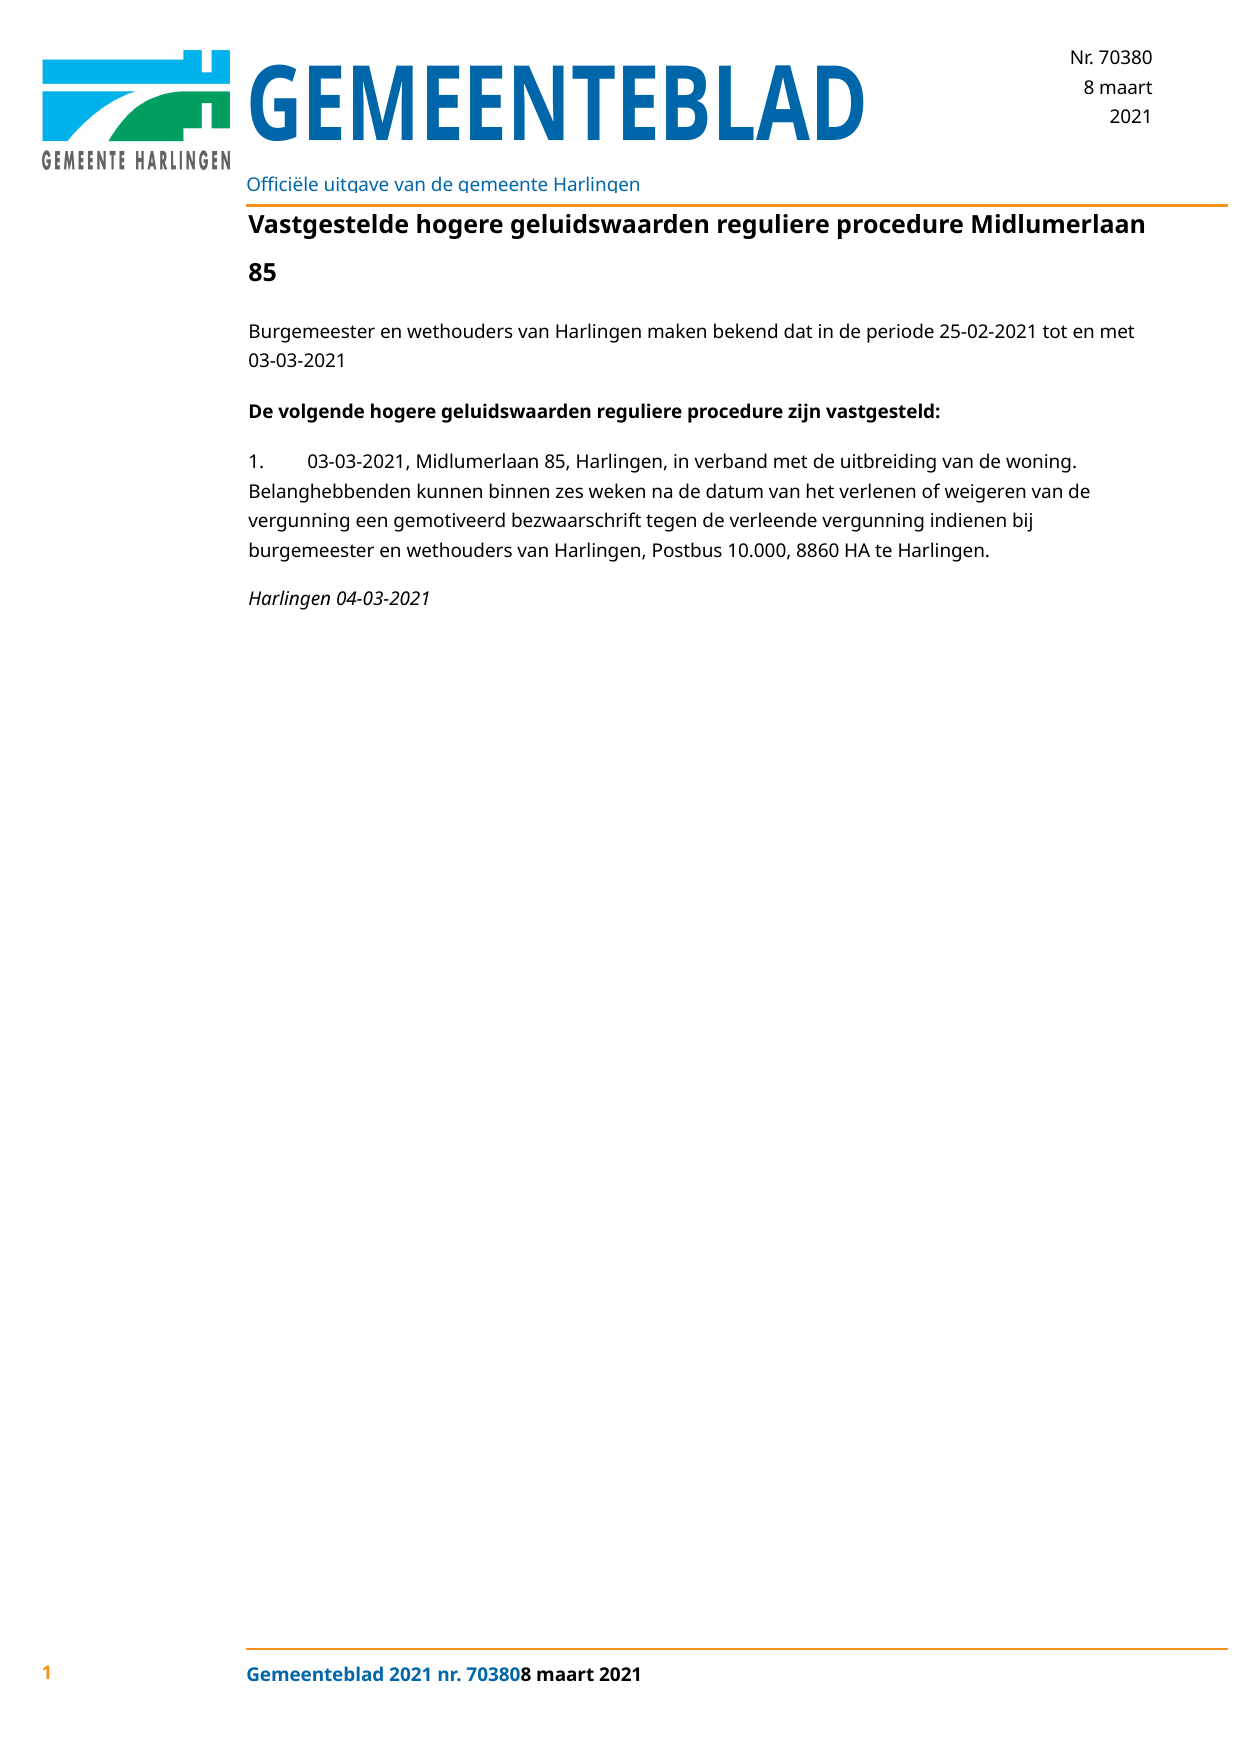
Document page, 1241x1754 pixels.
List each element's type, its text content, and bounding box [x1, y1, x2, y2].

text Belanghebbenden kunnen binnen zes weken na de datum van het verlenen of weigeren van de vergunning een gemotiveerd bezwaarschrift tegen de verleende vergunning indienen bij burgemeester en wethouders van Harlingen, Postbus 10.000, 8860 HA te Harlingen. [248, 478, 1152, 563]
text Harlingen 04-03-2021 [248, 585, 1152, 611]
text Vastgestelde hogere geluidswaarden reguliere procedure Midlumerlaan 85 [248, 207, 1152, 288]
text De volgende hogere geluidswaarden reguliere procedure zijn vastgesteld: [248, 398, 1152, 424]
list 03-03-2021, Midlumerlaan 85, Harlingen, in verband met de uitbreiding van de woning. [248, 448, 1152, 474]
text Burgemeester en wethouders van Harlingen maken bekend dat in de periode 25-02-2021 tot en met 03-03-2021 [248, 318, 1152, 373]
picture [41, 47, 231, 172]
